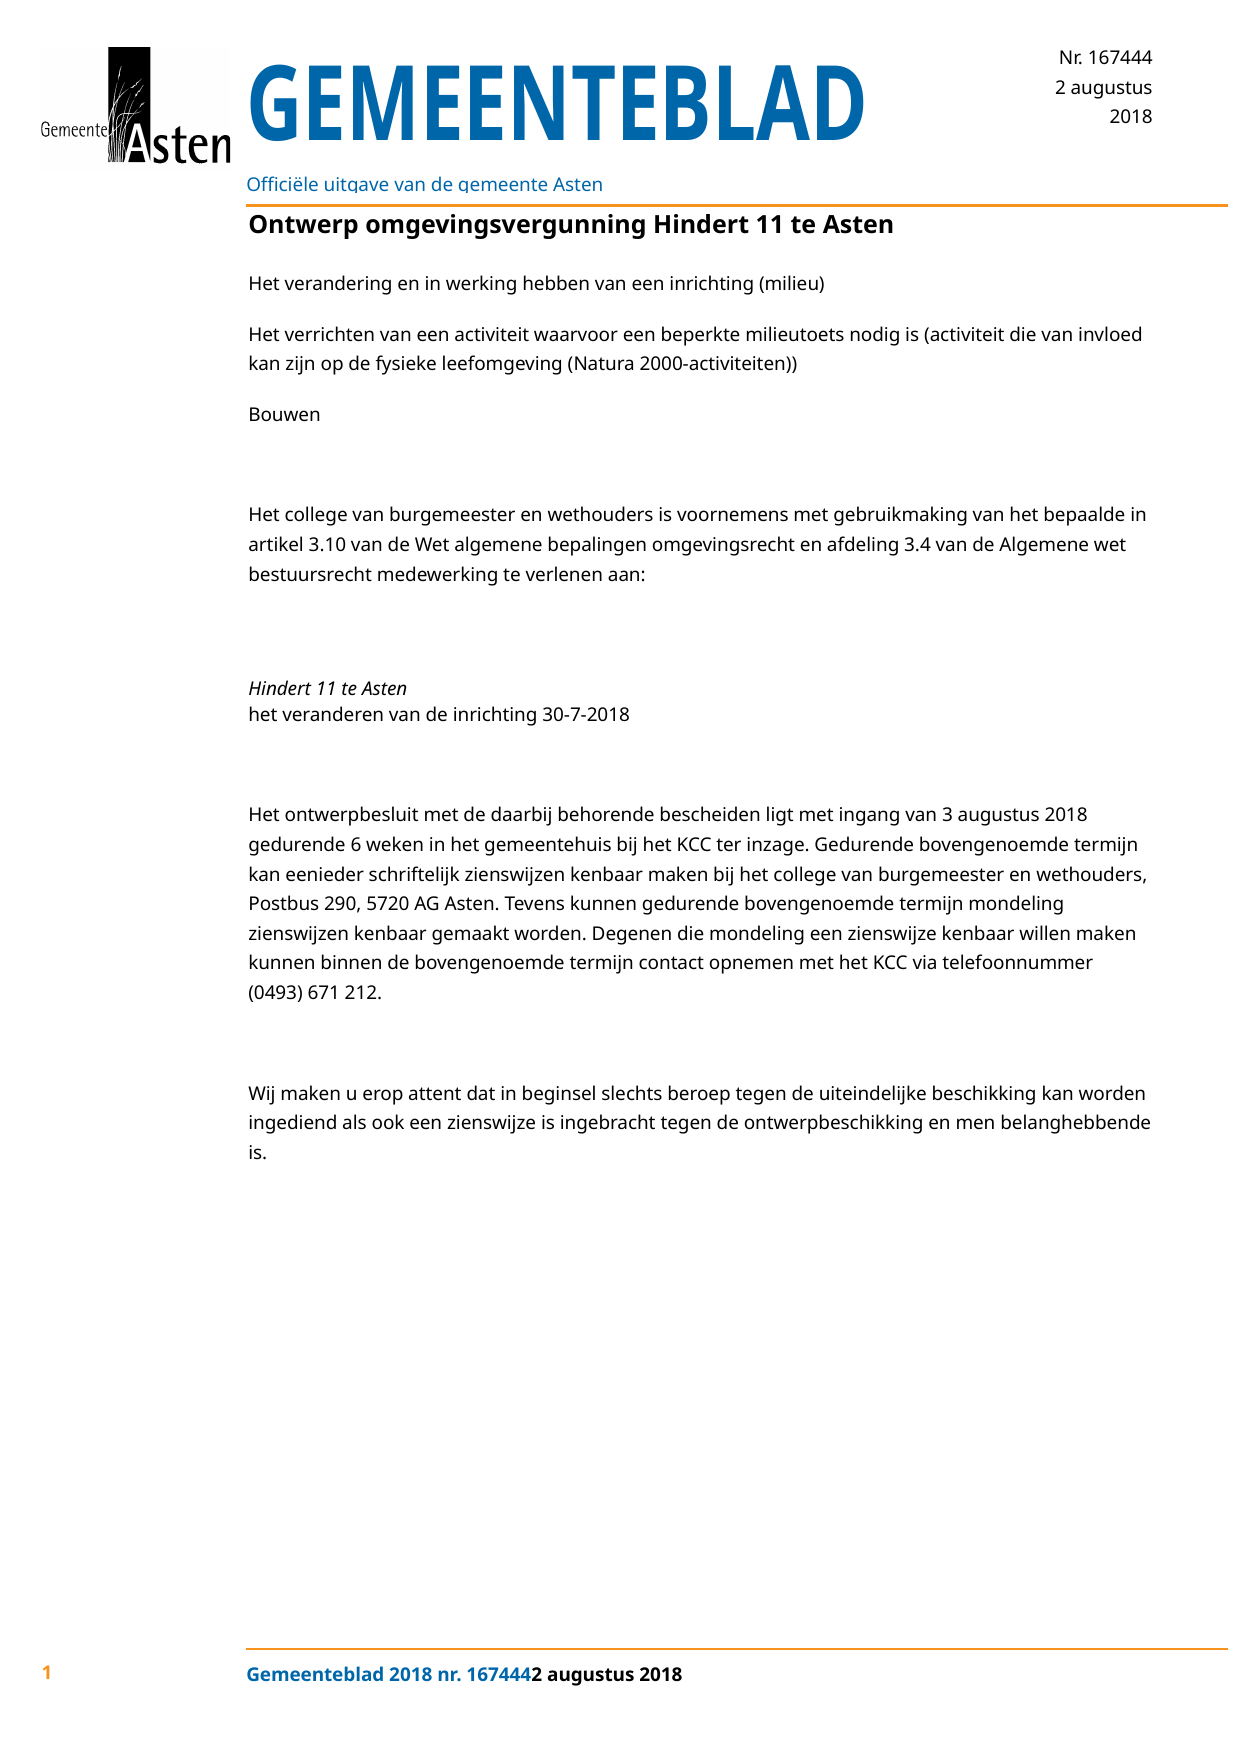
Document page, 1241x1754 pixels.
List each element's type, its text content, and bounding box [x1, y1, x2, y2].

text Het verrichten van een activiteit waarvoor een beperkte milieutoets nodig is (activiteit die van invloed kan zijn op de fysieke leefomgeving (Natura 2000-activiteiten)) [248, 321, 1152, 376]
text Wij maken u erop attent dat in beginsel slechts beroep tegen de uiteindelijke beschikking kan worden ingediend als ook een zienswijze is ingebracht tegen de ontwerpbeschikking en men belanghebbende is. [248, 1080, 1152, 1165]
text Het college van burgemeester en wethouders is voornemens met gebruikmaking van het bepaalde in artikel 3.10 van de Wet algemene bepalingen omgevingsrecht en afdeling 3.4 van de Algemene wet bestuursrecht medewerking te verlenen aan: [248, 502, 1152, 586]
text Het verandering en in werking hebben van een inrichting (milieu) [248, 270, 1152, 296]
picture [41, 47, 231, 172]
text Ontwerp omgevingsvergunning Hindert 11 te Asten [248, 207, 1152, 241]
text Het ontwerpbesluit met de daarbij behorende bescheiden ligt met ingang van 3 augustus 2018 gedurende 6 weken in het gemeentehuis bij het KCC ter inzage. Gedurende bovengenoemde termijn kan eenieder schriftelijk zienswijzen kenbaar maken bij het college van burgemeester en wethouders, Postbus 290, 5720 AG Asten. Tevens kunnen gedurende bovengenoemde termijn mondeling zienswijzen kenbaar gemaakt worden. Degenen die mondeling een zienswijze kenbaar willen maken kunnen binnen de bovengenoemde termijn contact opnemen met het KCC via telefoonnummer (0493) 671 212. [248, 802, 1152, 1005]
text Bouwen [248, 401, 1152, 426]
text het veranderen van de inrichting 30-7-2018 [248, 701, 1152, 727]
text Hindert 11 te Asten [248, 675, 1152, 701]
